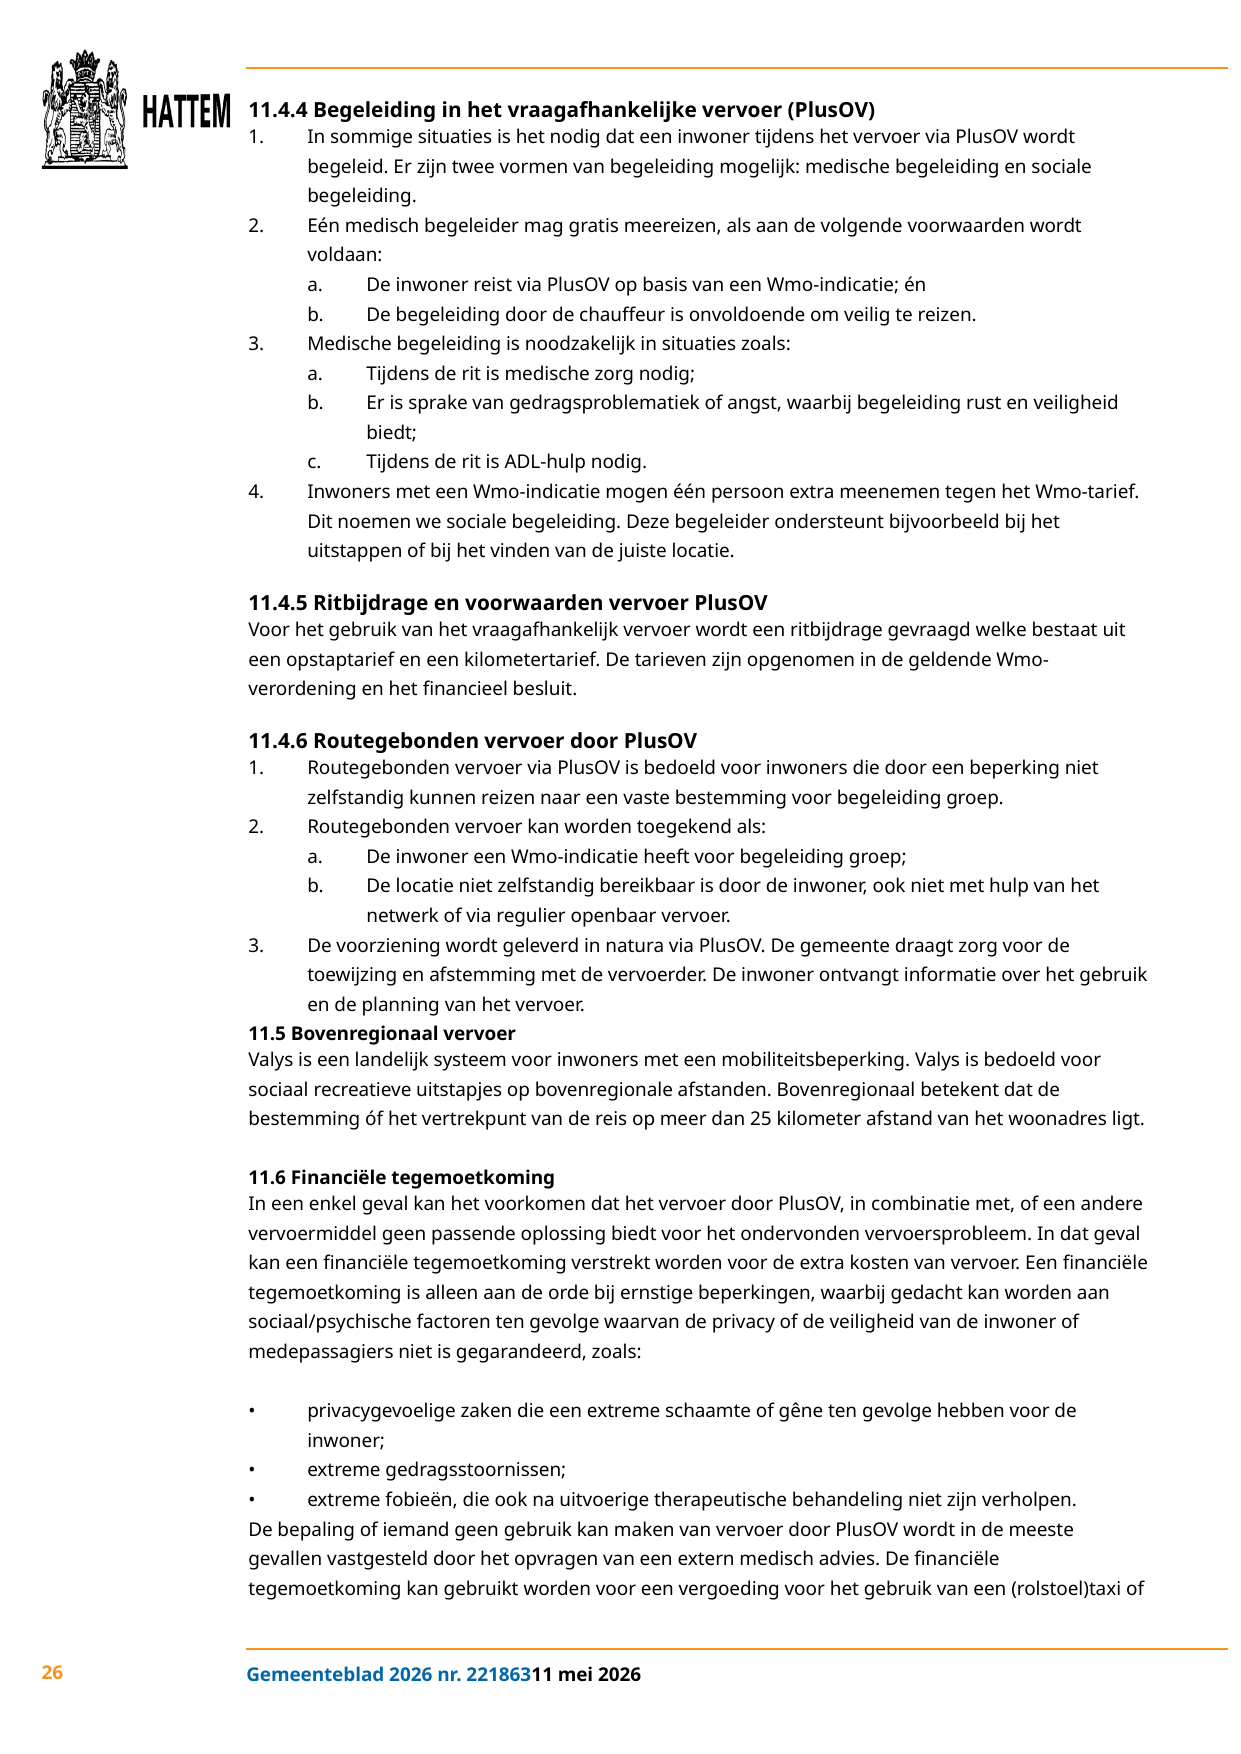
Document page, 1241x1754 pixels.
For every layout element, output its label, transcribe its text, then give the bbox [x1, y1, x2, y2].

list In sommige situaties is het nodig dat een inwoner tijdens het vervoer via PlusOV wordt begeleid. Er zijn twee vormen van begeleiding mogelijk: medische begeleiding en sociale begeleiding. [248, 123, 1152, 208]
list privacygevoelige zaken die een extreme schaamte of gêne ten gevolge hebben voor de inwoner; [248, 1397, 1152, 1453]
list Inwoners met een Wmo-indicatie mogen één persoon extra meenemen tegen het Wmo-tarief. Dit noemen we sociale begeleiding. Deze begeleider ondersteunt bijvoorbeeld bij het uitstappen of bij het vinden van de juiste locatie. [248, 478, 1152, 563]
list De voorziening wordt geleverd in natura via PlusOV. De gemeente draagt zorg voor de toewijzing en afstemming met de vervoerder. De inwoner ontvangt informatie over het gebruik en de planning van het vervoer. [248, 932, 1152, 1017]
list Routegebonden vervoer via PlusOV is bedoeld voor inwoners die door een beperking niet zelfstandig kunnen reizen naar een vaste bestemming voor begeleiding groep. [248, 754, 1152, 809]
text De bepaling of iemand geen gebruik kan maken van vervoer door PlusOV wordt in de meeste gevallen vastgesteld door het opvragen van een extern medisch advies. De financiële tegemoetkoming kan gebruikt worden voor een vergoeding voor het gebruik van een (rolstoel)taxi of [248, 1516, 1152, 1601]
text 11.5 Bovenregionaal vervoer [248, 1021, 1152, 1046]
text 11.4.4 Begeleiding in het vraagafhankelijke vervoer (PlusOV) [248, 95, 1152, 123]
list Medische begeleiding is noodzakelijk in situaties zoals: [248, 330, 1152, 356]
text 11.4.6 Routegebonden vervoer door PlusOV [248, 726, 1152, 754]
list Er is sprake van gedragsproblematiek of angst, waarbij begeleiding rust en veiligheid biedt; [307, 389, 1152, 445]
list extreme fobieën, die ook na uitvoerige therapeutische behandeling niet zijn verholpen. [248, 1486, 1152, 1512]
list De locatie niet zelfstandig bereikbaar is door de inwoner, ook niet met hulp van het netwerk of via regulier openbaar vervoer. [307, 873, 1152, 928]
list Tijdens de rit is medische zorg nodig; [307, 360, 1152, 386]
list Tijdens de rit is ADL-hulp nodig. [307, 449, 1152, 474]
list De inwoner een Wmo-indicatie heeft voor begeleiding groep; [307, 843, 1152, 869]
list De begeleiding door de chauffeur is onvoldoende om veilig te reizen. [307, 301, 1152, 326]
text 11.6 Financiële tegemoetkoming [248, 1164, 1152, 1190]
text Valys is een landelijk systeem voor inwoners met een mobiliteitsbeperking. Valys is bedoeld voor sociaal recreatieve uitstapjes op bovenregionale afstanden. Bovenregionaal betekent dat de bestemming óf het vertrekpunt van de reis op meer dan 25 kilometer afstand van het woonadres ligt. [248, 1046, 1152, 1131]
list extreme gedragsstoornissen; [248, 1457, 1152, 1482]
list Eén medisch begeleider mag gratis meereizen, als aan de volgende voorwaarden wordt voldaan: [248, 212, 1152, 267]
list Routegebonden vervoer kan worden toegekend als: [248, 813, 1152, 839]
picture [41, 47, 231, 172]
text In een enkel geval kan het voorkomen dat het vervoer door PlusOV, in combinatie met, of een andere vervoermiddel geen passende oplossing biedt voor het ondervonden vervoersprobleem. In dat geval kan een financiële tegemoetkoming verstrekt worden voor de extra kosten van vervoer. Een financiële tegemoetkoming is alleen aan de orde bij ernstige beperkingen, waarbij gedacht kan worden aan sociaal/psychische factoren ten gevolge waarvan de privacy of de veiligheid van de inwoner of medepassagiers niet is gegarandeerd, zoals: [248, 1190, 1152, 1364]
list De inwoner reist via PlusOV op basis van een Wmo-indicatie; én [307, 271, 1152, 297]
text 11.4.5 Ritbijdrage en voorwaarden vervoer PlusOV [248, 588, 1152, 616]
text Voor het gebruik van het vraagafhankelijk vervoer wordt een ritbijdrage gevraagd welke bestaat uit een opstaptarief en een kilometertarief. De tarieven zijn opgenomen in de geldende Wmo-verordening en het financieel besluit. [248, 616, 1152, 701]
